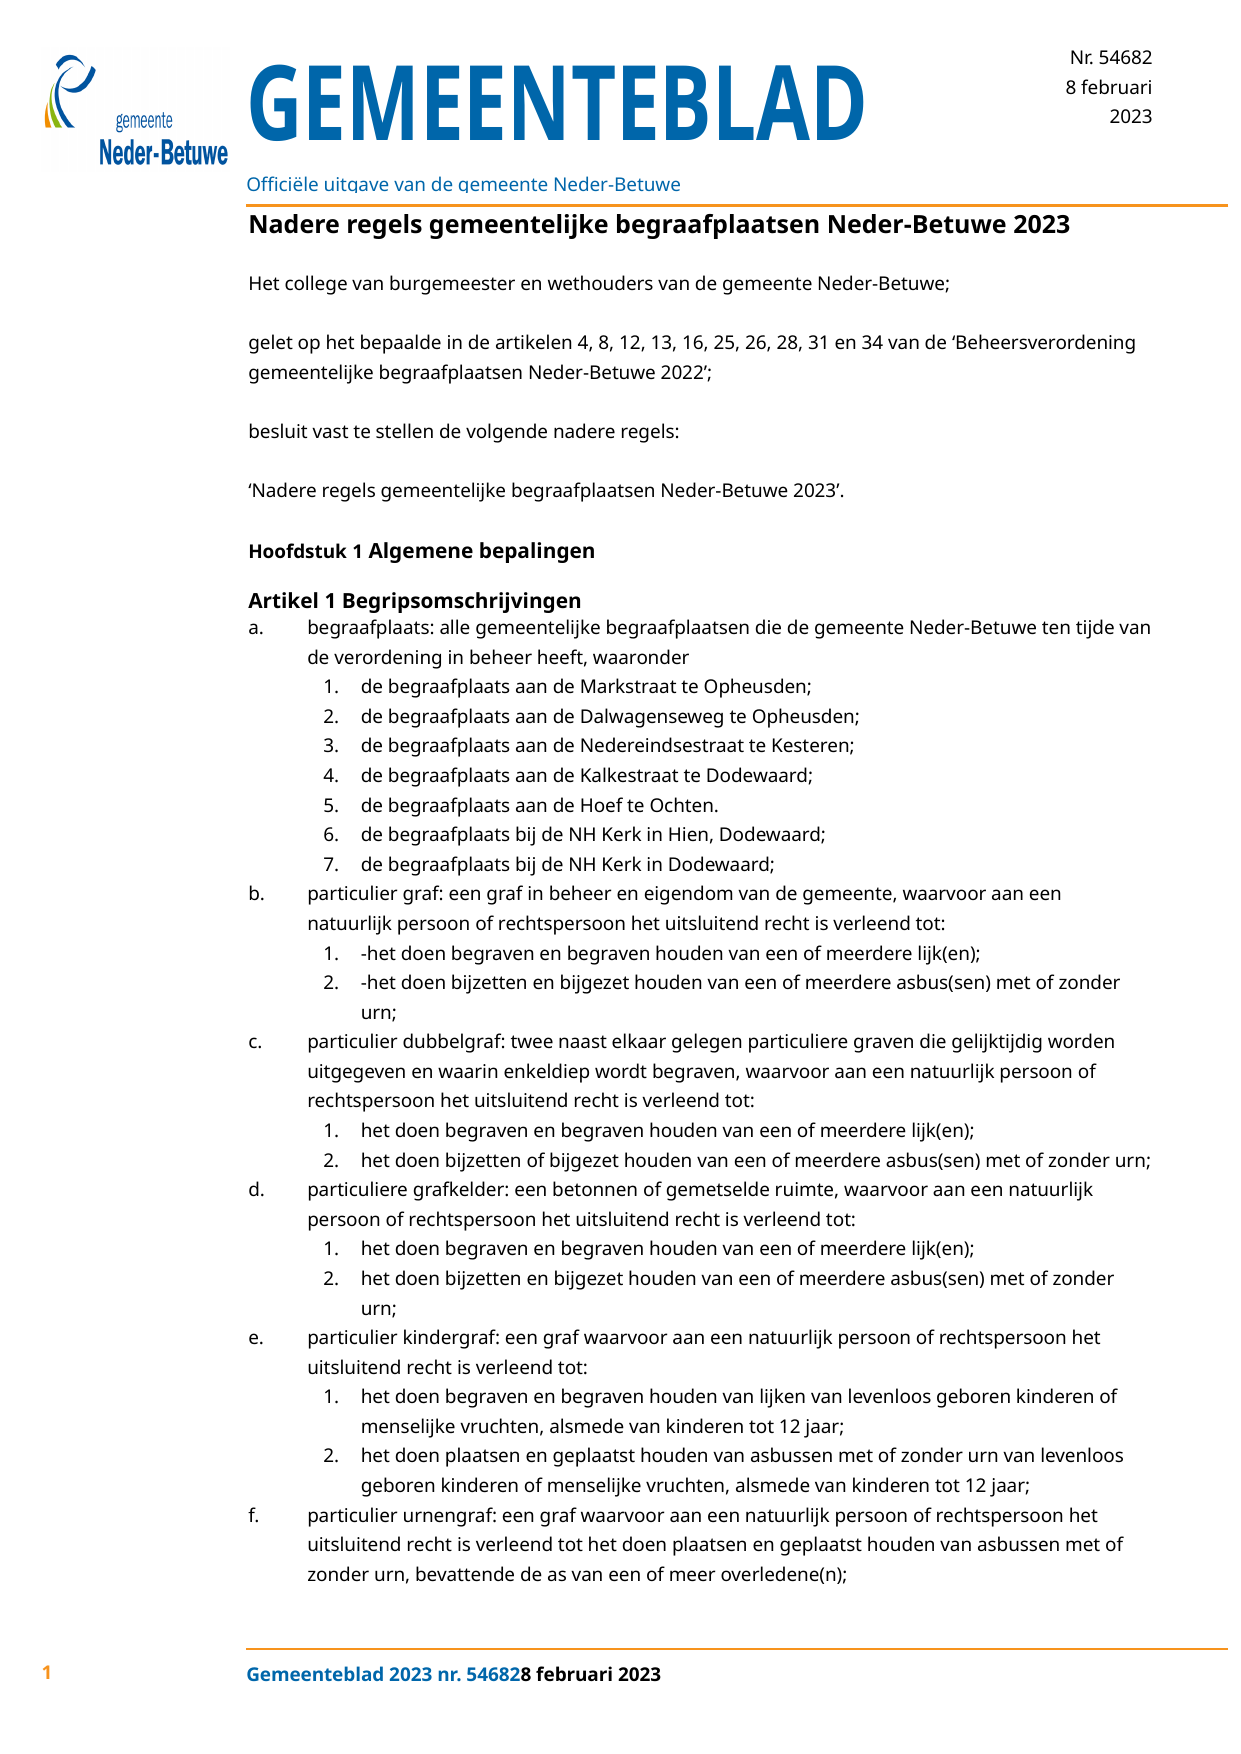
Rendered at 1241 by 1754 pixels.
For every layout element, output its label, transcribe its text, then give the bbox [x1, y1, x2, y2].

list de begraafplaats aan de Nedereindsestraat te Kesteren; [323, 733, 1152, 758]
list de begraafplaats bij de NH Kerk in Hien, Dodewaard; [323, 821, 1152, 847]
list particulier kindergraf: een graf waarvoor aan een natuurlijk persoon of rechtspersoon het uitsluitend recht is verleend tot: [248, 1324, 1152, 1379]
text Hoofdstuk 1 Algemene bepalingen [248, 537, 1152, 565]
list het doen begraven en begraven houden van een of meerdere lijk(en); [323, 1236, 1152, 1261]
list particuliere grafkelder: een betonnen of gemetselde ruimte, waarvoor aan een natuurlijk persoon of rechtspersoon het uitsluitend recht is verleend tot: [248, 1176, 1152, 1232]
text gelet op het bepaalde in de artikelen 4, 8, 12, 13, 16, 25, 26, 28, 31 en 34 van de ‘Beheersverordening gemeentelijke begraafplaatsen Neder-Betuwe 2022’; [248, 329, 1152, 385]
list het doen bijzetten en bijgezet houden van een of meerdere asbus(sen) met of zonder urn; [323, 1265, 1152, 1320]
list -het doen begraven en begraven houden van een of meerdere lijk(en); [323, 940, 1152, 965]
text Nadere regels gemeentelijke begraafplaatsen Neder-Betuwe 2023 [248, 207, 1152, 241]
text ‘Nadere regels gemeentelijke begraafplaatsen Neder-Betuwe 2023’. [248, 477, 1152, 503]
list de begraafplaats aan de Markstraat te Opheusden; [323, 673, 1152, 699]
text besluit vast te stellen de volgende nadere regels: [248, 418, 1152, 444]
list particulier urnengraf: een graf waarvoor aan een natuurlijk persoon of rechtspersoon het uitsluitend recht is verleend tot het doen plaatsen en geplaatst houden van asbussen met of zonder urn, bevattende de as van een of meer overledene(n); [248, 1502, 1152, 1587]
list het doen plaatsen en geplaatst houden van asbussen met of zonder urn van levenloos geboren kinderen of menselijke vruchten, alsmede van kinderen tot 12 jaar; [323, 1443, 1152, 1498]
list particulier graf: een graf in beheer en eigendom van de gemeente, waarvoor aan een natuurlijk persoon of rechtspersoon het uitsluitend recht is verleend tot: [248, 881, 1152, 936]
list de begraafplaats aan de Dalwagenseweg te Opheusden; [323, 703, 1152, 729]
list het doen begraven en begraven houden van een of meerdere lijk(en); [323, 1117, 1152, 1143]
picture [41, 47, 231, 172]
list de begraafplaats bij de NH Kerk in Dodewaard; [323, 851, 1152, 877]
list begraafplaats: alle gemeentelijke begraafplaatsen die de gemeente Neder-Betuwe ten tijde van de verordening in beheer heeft, waaronder [248, 614, 1152, 669]
text Artikel 1 Begripsomschrijvingen [248, 586, 1152, 614]
list de begraafplaats aan de Kalkestraat te Dodewaard; [323, 762, 1152, 788]
list het doen bijzetten of bijgezet houden van een of meerdere asbus(sen) met of zonder urn; [323, 1147, 1152, 1172]
list het doen begraven en begraven houden van lijken van levenloos geboren kinderen of menselijke vruchten, alsmede van kinderen tot 12 jaar; [323, 1383, 1152, 1439]
list -het doen bijzetten en bijgezet houden van een of meerdere asbus(sen) met of zonder urn; [323, 969, 1152, 1024]
text Het college van burgemeester en wethouders van de gemeente Neder-Betuwe; [248, 270, 1152, 296]
list de begraafplaats aan de Hoef te Ochten. [323, 792, 1152, 817]
list particulier dubbelgraf: twee naast elkaar gelegen particuliere graven die gelijktijdig worden uitgegeven en waarin enkeldiep wordt begraven, waarvoor aan een natuurlijk persoon of rechtspersoon het uitsluitend recht is verleend tot: [248, 1028, 1152, 1113]
